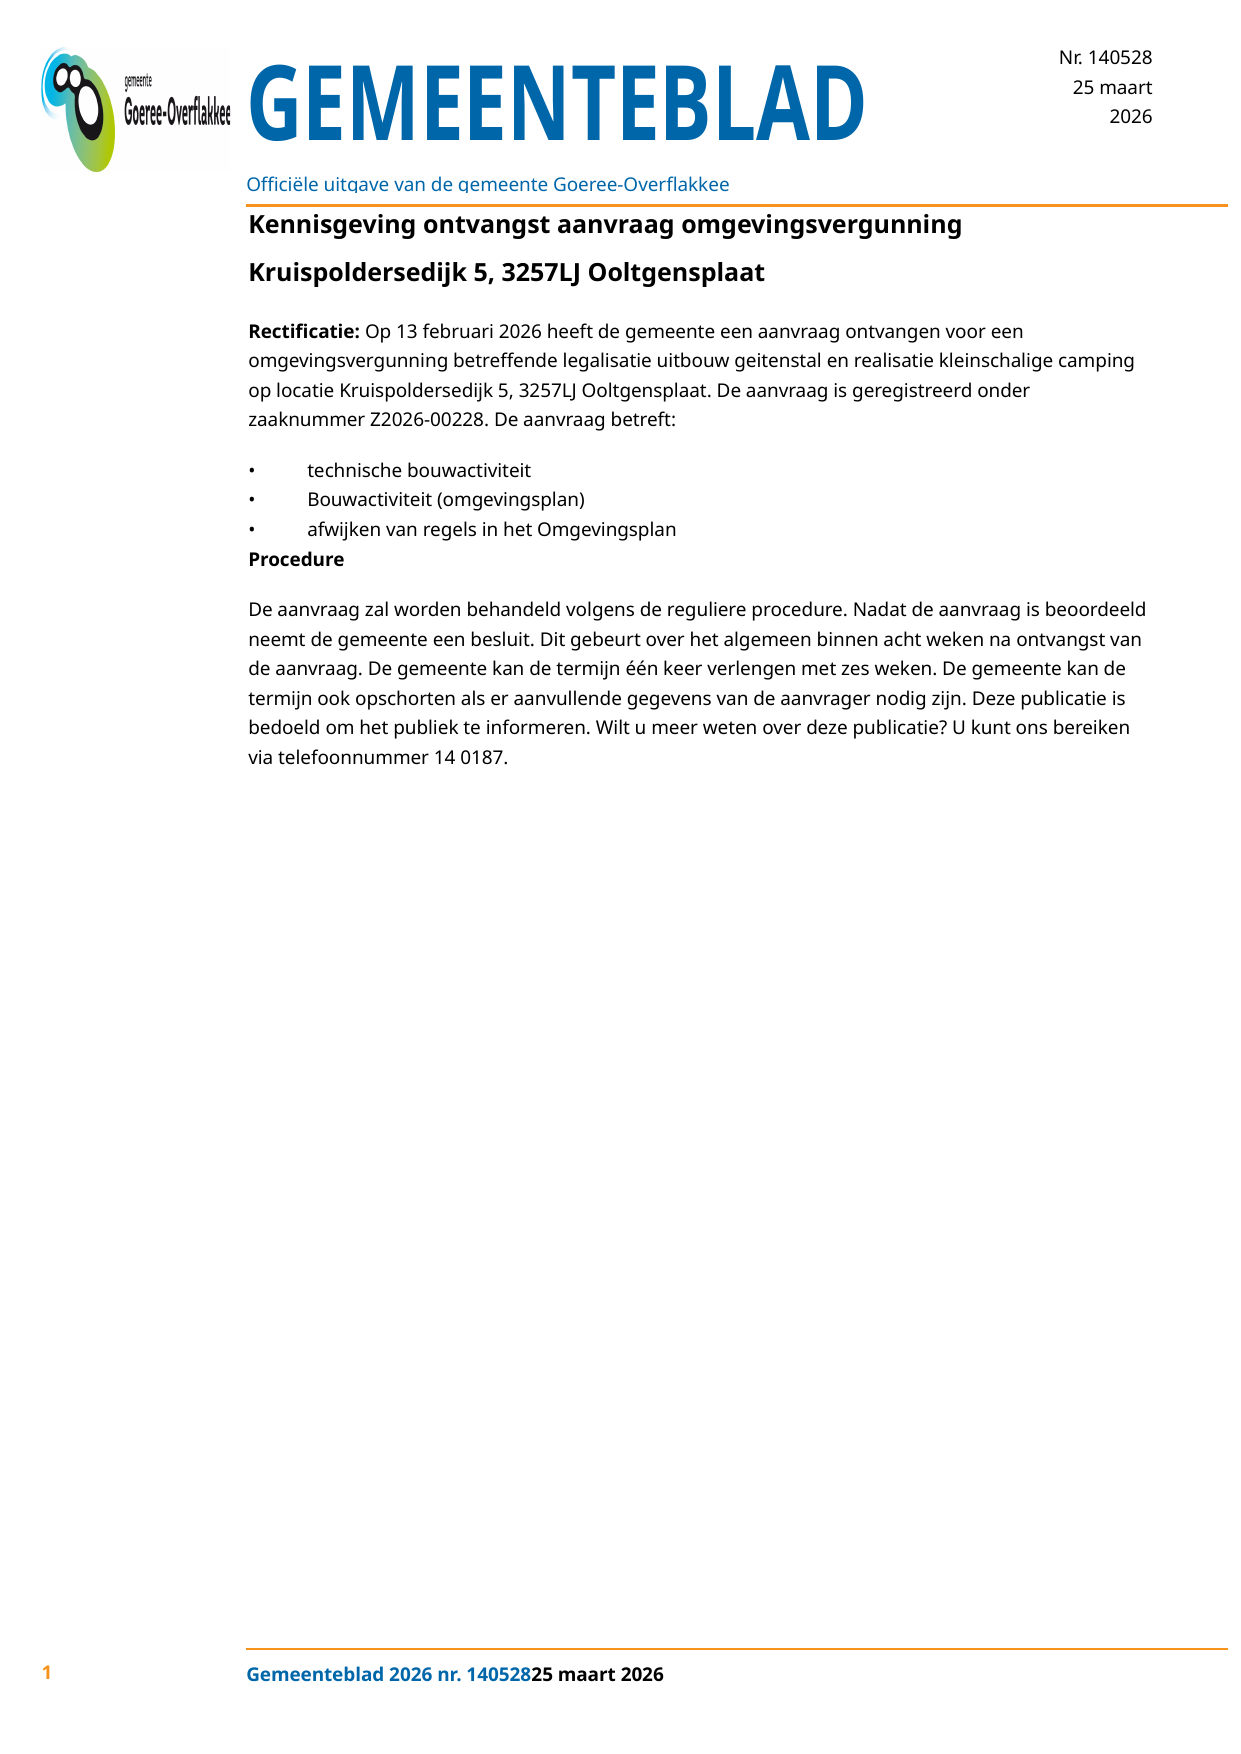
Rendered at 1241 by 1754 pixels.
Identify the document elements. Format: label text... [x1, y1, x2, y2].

list technische bouwactiviteit [248, 457, 1152, 483]
list Bouwactiviteit (omgevingsplan) [248, 487, 1152, 512]
text De aanvraag zal worden behandeld volgens de reguliere procedure. Nadat de aanvraag is beoordeeld neemt de gemeente een besluit. Dit gebeurt over het algemeen binnen acht weken na ontvangst van de aanvraag. De gemeente kan de termijn één keer verlengen met zes weken. De gemeente kan de termijn ook opschorten als er aanvullende gegevens van de aanvrager nodig zijn. Deze publicatie is bedoeld om het publiek te informeren. Wilt u meer weten over deze publicatie? U kunt ons bereiken via telefoonnummer 14 0187. [248, 596, 1152, 770]
text Kennisgeving ontvangst aanvraag omgevingsvergunning Kruispoldersedijk 5, 3257LJ Ooltgensplaat [248, 207, 1152, 288]
text Rectificatie: Op 13 februari 2026 heeft de gemeente een aanvraag ontvangen voor een omgevingsvergunning betreffende legalisatie uitbouw geitenstal en realisatie kleinschalige camping op locatie Kruispoldersedijk 5, 3257LJ Ooltgensplaat. De aanvraag is geregistreerd onder zaaknummer Z2026-00228. De aanvraag betreft: [248, 318, 1152, 432]
picture [41, 47, 231, 172]
text Procedure [248, 546, 1152, 572]
list afwijken van regels in het Omgevingsplan [248, 516, 1152, 542]
